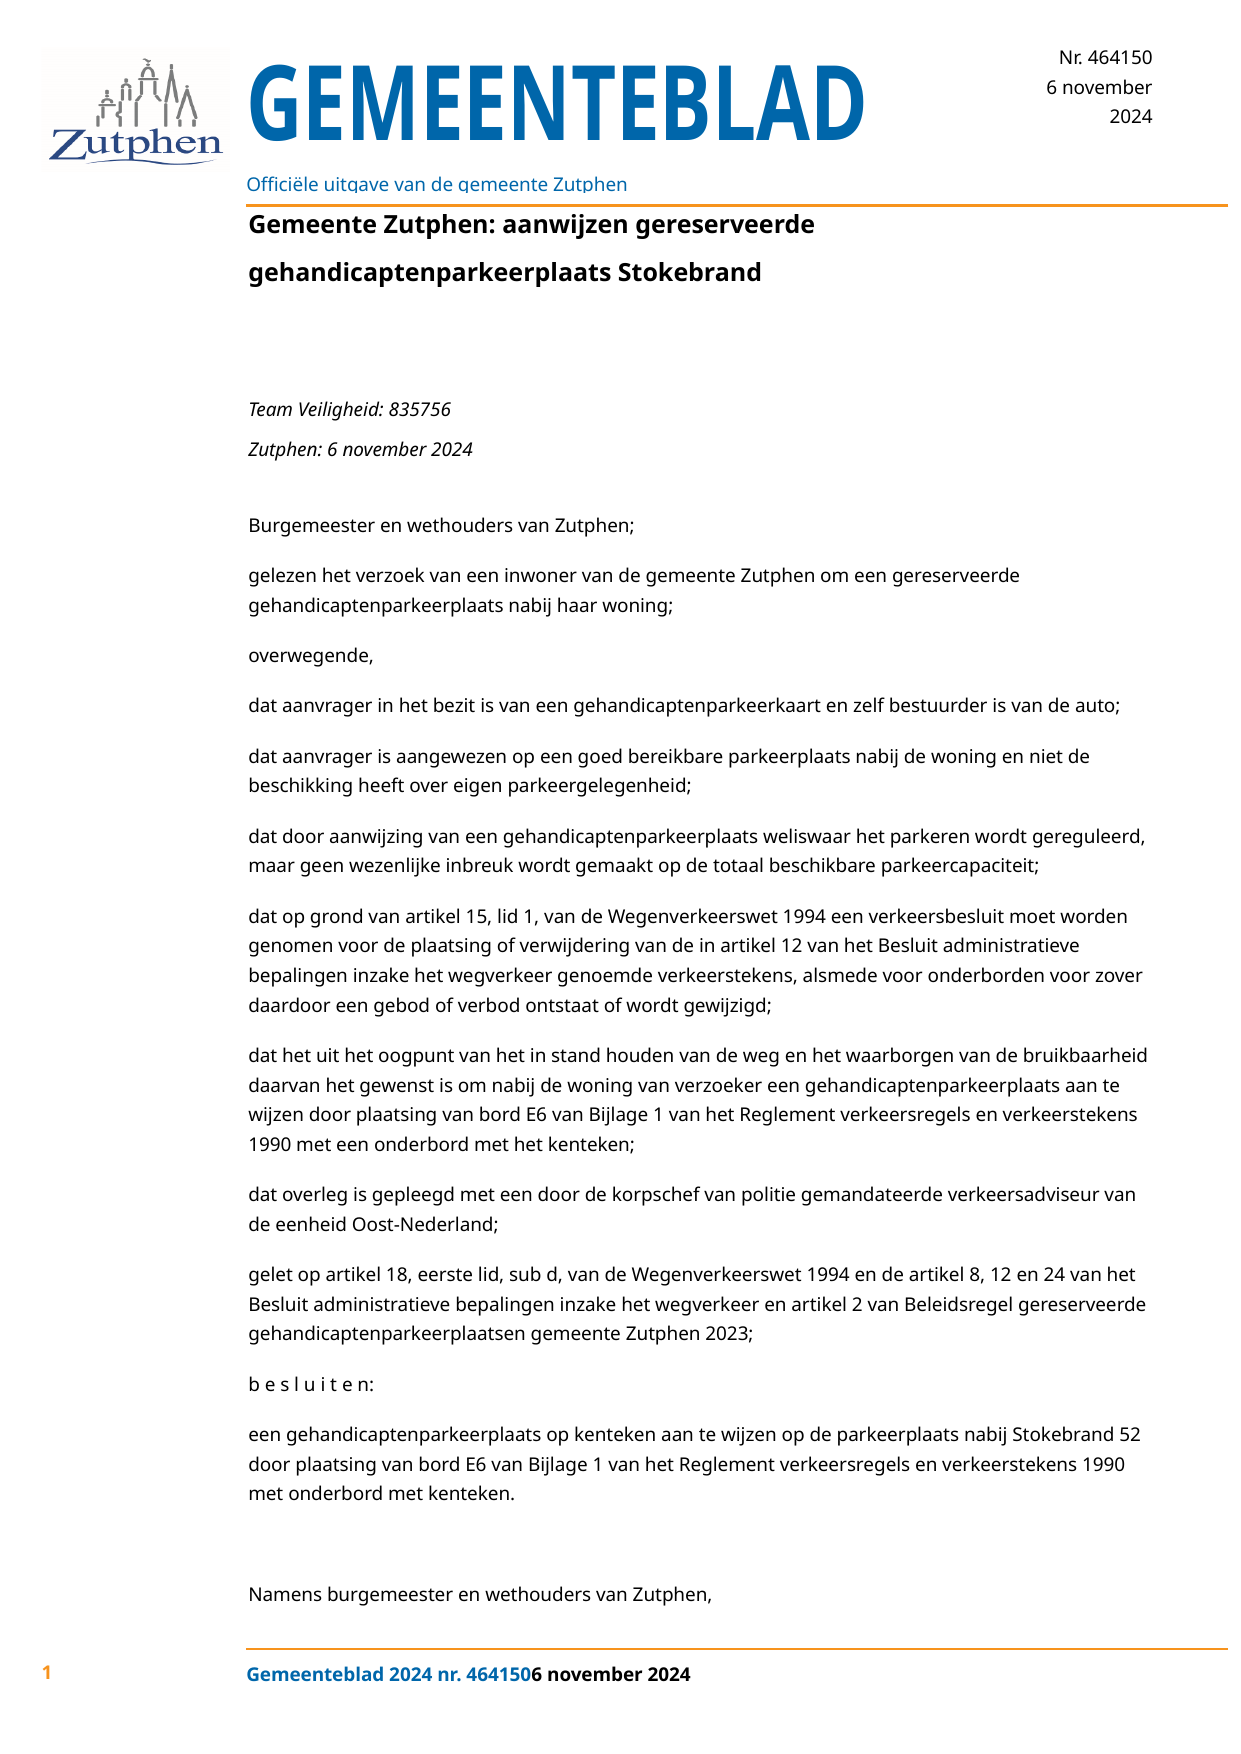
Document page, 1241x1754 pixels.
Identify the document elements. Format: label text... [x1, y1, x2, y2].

text dat aanvrager is aangewezen op een goed bereikbare parkeerplaats nabij de woning en niet de beschikking heeft over eigen parkeergelegenheid; [248, 743, 1152, 798]
text b e s l u i t e n: [248, 1371, 1152, 1397]
text dat aanvrager in het bezit is van een gehandicaptenparkeerkaart en zelf bestuurder is van de auto; [248, 693, 1152, 718]
text Gemeente Zutphen: aanwijzen gereserveerde gehandicaptenparkeerplaats Stokebrand [248, 207, 1152, 288]
picture [41, 47, 231, 172]
text Team Veiligheid: 835756 [248, 396, 1152, 422]
text gelet op artikel 18, eerste lid, sub d, van de Wegenverkeerswet 1994 en de artikel 8, 12 en 24 van het Besluit administratieve bepalingen inzake het wegverkeer en artikel 2 van Beleidsregel gereserveerde gehandicaptenparkeerplaatsen gemeente Zutphen 2023; [248, 1261, 1152, 1346]
text Burgemeester en wethouders van Zutphen; [248, 512, 1152, 538]
text dat op grond van artikel 15, lid 1, van de Wegenverkeerswet 1994 een verkeersbesluit moet worden genomen voor de plaatsing of verwijdering van de in artikel 12 van het Besluit administratieve bepalingen inzake het wegverkeer genoemde verkeerstekens, alsmede voor onderborden voor zover daardoor een gebod of verbod ontstaat of wordt gewijzigd; [248, 903, 1152, 1018]
text dat door aanwijzing van een gehandicaptenparkeerplaats weliswaar het parkeren wordt gereguleerd, maar geen wezenlijke inbreuk wordt gemaakt op de totaal beschikbare parkeercapaciteit; [248, 823, 1152, 878]
text een gehandicaptenparkeerplaats op kenteken aan te wijzen op de parkeerplaats nabij Stokebrand 52 door plaatsing van bord E6 van Bijlage 1 van het Reglement verkeersregels en verkeerstekens 1990 met onderbord met kenteken. [248, 1421, 1152, 1506]
text dat overleg is gepleegd met een door de korpschef van politie gemandateerde verkeersadviseur van de eenheid Oost-Nederland; [248, 1181, 1152, 1237]
text Zutphen: 6 november 2024 [248, 436, 1152, 461]
text Namens burgemeester en wethouders van Zutphen, [248, 1581, 1152, 1607]
text dat het uit het oogpunt van het in stand houden van de weg en het waarborgen van de bruikbaarheid daarvan het gewenst is om nabij de woning van verzoeker een gehandicaptenparkeerplaats aan te wijzen door plaatsing van bord E6 van Bijlage 1 van het Reglement verkeersregels en verkeerstekens 1990 met een onderbord met het kenteken; [248, 1042, 1152, 1157]
text overwegende, [248, 642, 1152, 668]
text gelezen het verzoek van een inwoner van de gemeente Zutphen om een gereserveerde gehandicaptenparkeerplaats nabij haar woning; [248, 562, 1152, 618]
